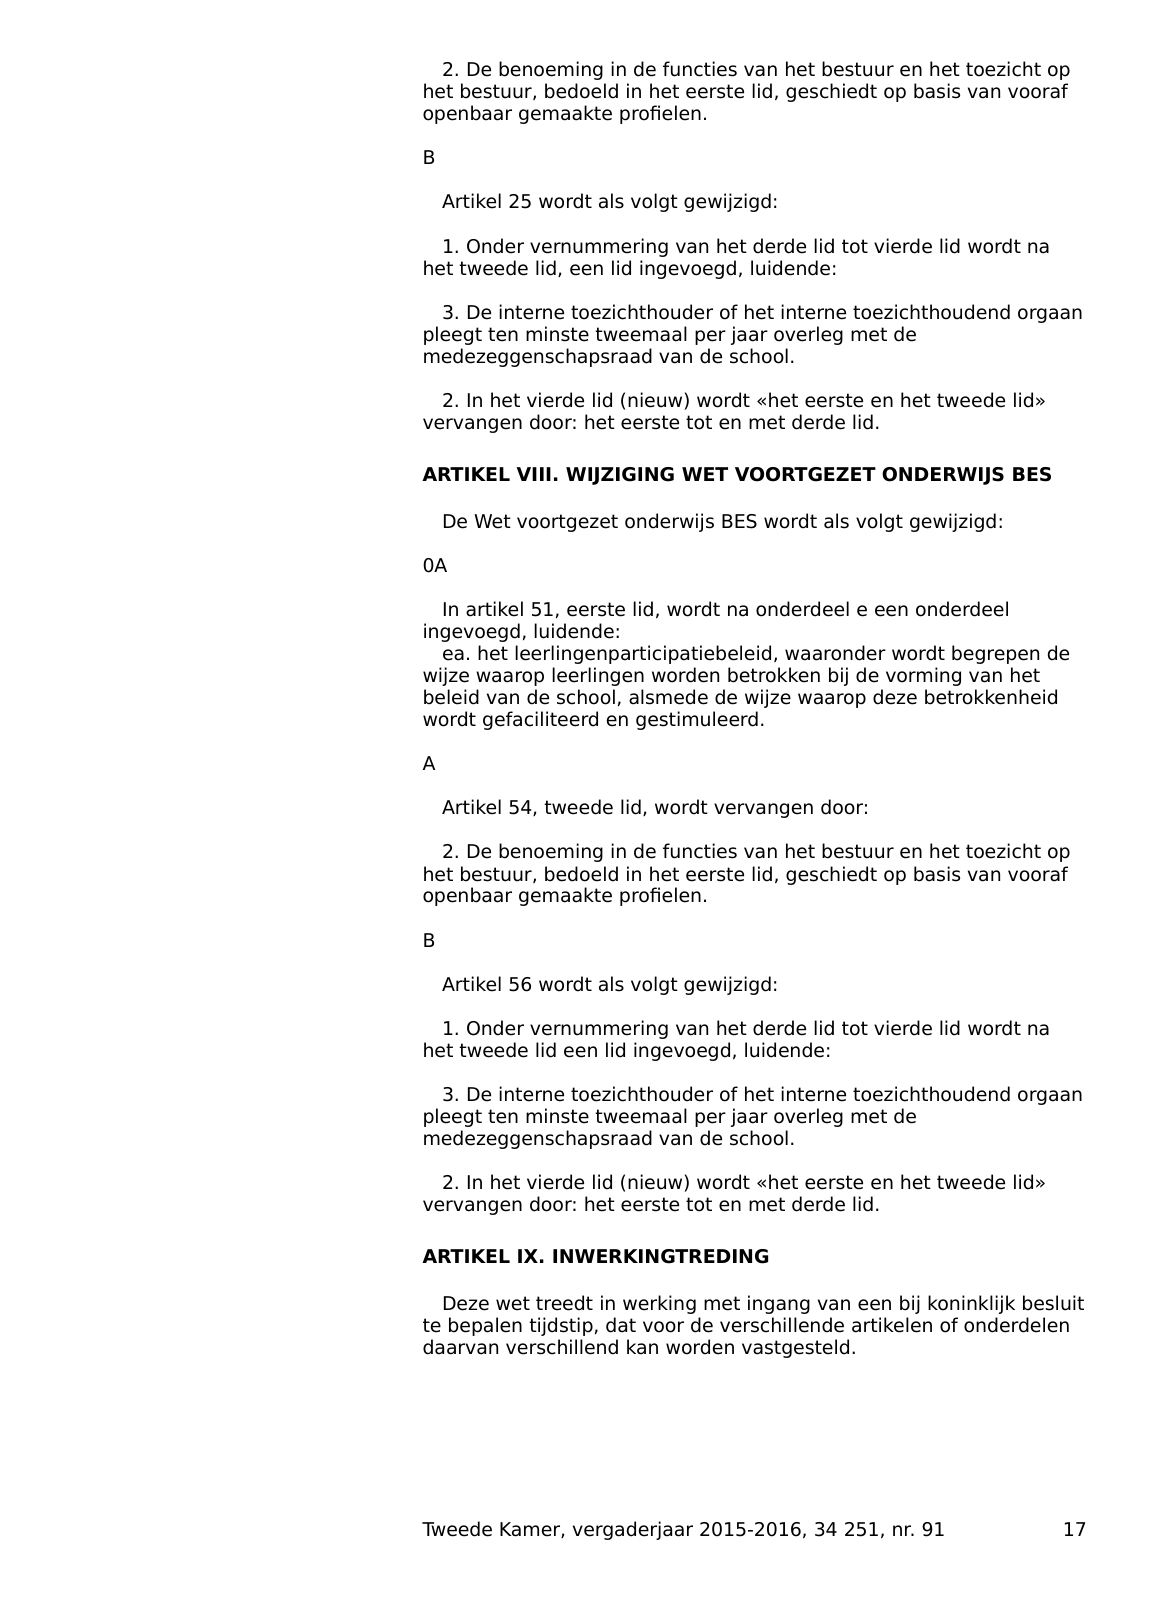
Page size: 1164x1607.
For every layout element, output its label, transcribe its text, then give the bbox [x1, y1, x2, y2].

text Deze wet treedt in werking met ingang van een bij koninklijk besluit te bepalen tijdstip, dat voor de verschillende artikelen of onderdelen daarvan verschillend kan worden vastgesteld. [422, 1293, 1087, 1359]
subtitle ARTIKEL IX. INWERKINGTREDING [422, 1246, 1087, 1268]
text In artikel 51, eerste lid, wordt na onderdeel e een onderdeel ingevoegd, luidende: [422, 599, 1087, 643]
text 3. De interne toezichthouder of het interne toezichthoudend orgaan pleegt ten minste tweemaal per jaar overleg met de medezeggenschapsraad van de school. [422, 1084, 1087, 1150]
text B [422, 147, 1087, 169]
text 3. De interne toezichthouder of het interne toezichthoudend orgaan pleegt ten minste tweemaal per jaar overleg met de medezeggenschapsraad van de school. [422, 302, 1087, 368]
text Artikel 56 wordt als volgt gewijzigd: [422, 974, 1087, 996]
text B [422, 929, 1087, 952]
text De Wet voortgezet onderwijs BES wordt als volgt gewijzigd: [422, 511, 1087, 533]
text 2. De benoeming in de functies van het bestuur en het toezicht op het bestuur, bedoeld in het eerste lid, geschiedt op basis van vooraf openbaar gemaakte profielen. [422, 59, 1087, 125]
text 2. In het vierde lid (nieuw) wordt «het eerste en het tweede lid» vervangen door: het eerste tot en met derde lid. [422, 1172, 1087, 1216]
text A [422, 753, 1087, 775]
text Artikel 54, tweede lid, wordt vervangen door: [422, 797, 1087, 819]
text Artikel 25 wordt als volgt gewijzigd: [422, 191, 1087, 213]
text ea. het leerlingenparticipatiebeleid, waaronder wordt begrepen de wijze waarop leerlingen worden betrokken bij de vorming van het beleid van de school, alsmede de wijze waarop deze betrokkenheid wordt gefaciliteerd en gestimuleerd. [422, 643, 1087, 731]
text 2. De benoeming in de functies van het bestuur en het toezicht op het bestuur, bedoeld in het eerste lid, geschiedt op basis van vooraf openbaar gemaakte profielen. [422, 841, 1087, 907]
text 1. Onder vernummering van het derde lid tot vierde lid wordt na het tweede lid een lid ingevoegd, luidende: [422, 1018, 1087, 1062]
text 2. In het vierde lid (nieuw) wordt «het eerste en het tweede lid» vervangen door: het eerste tot en met derde lid. [422, 390, 1087, 434]
text 1. Onder vernummering van het derde lid tot vierde lid wordt na het tweede lid, een lid ingevoegd, luidende: [422, 236, 1087, 279]
text 0A [422, 555, 1087, 577]
subtitle ARTIKEL VIII. WIJZIGING WET VOORTGEZET ONDERWIJS BES [422, 464, 1087, 486]
